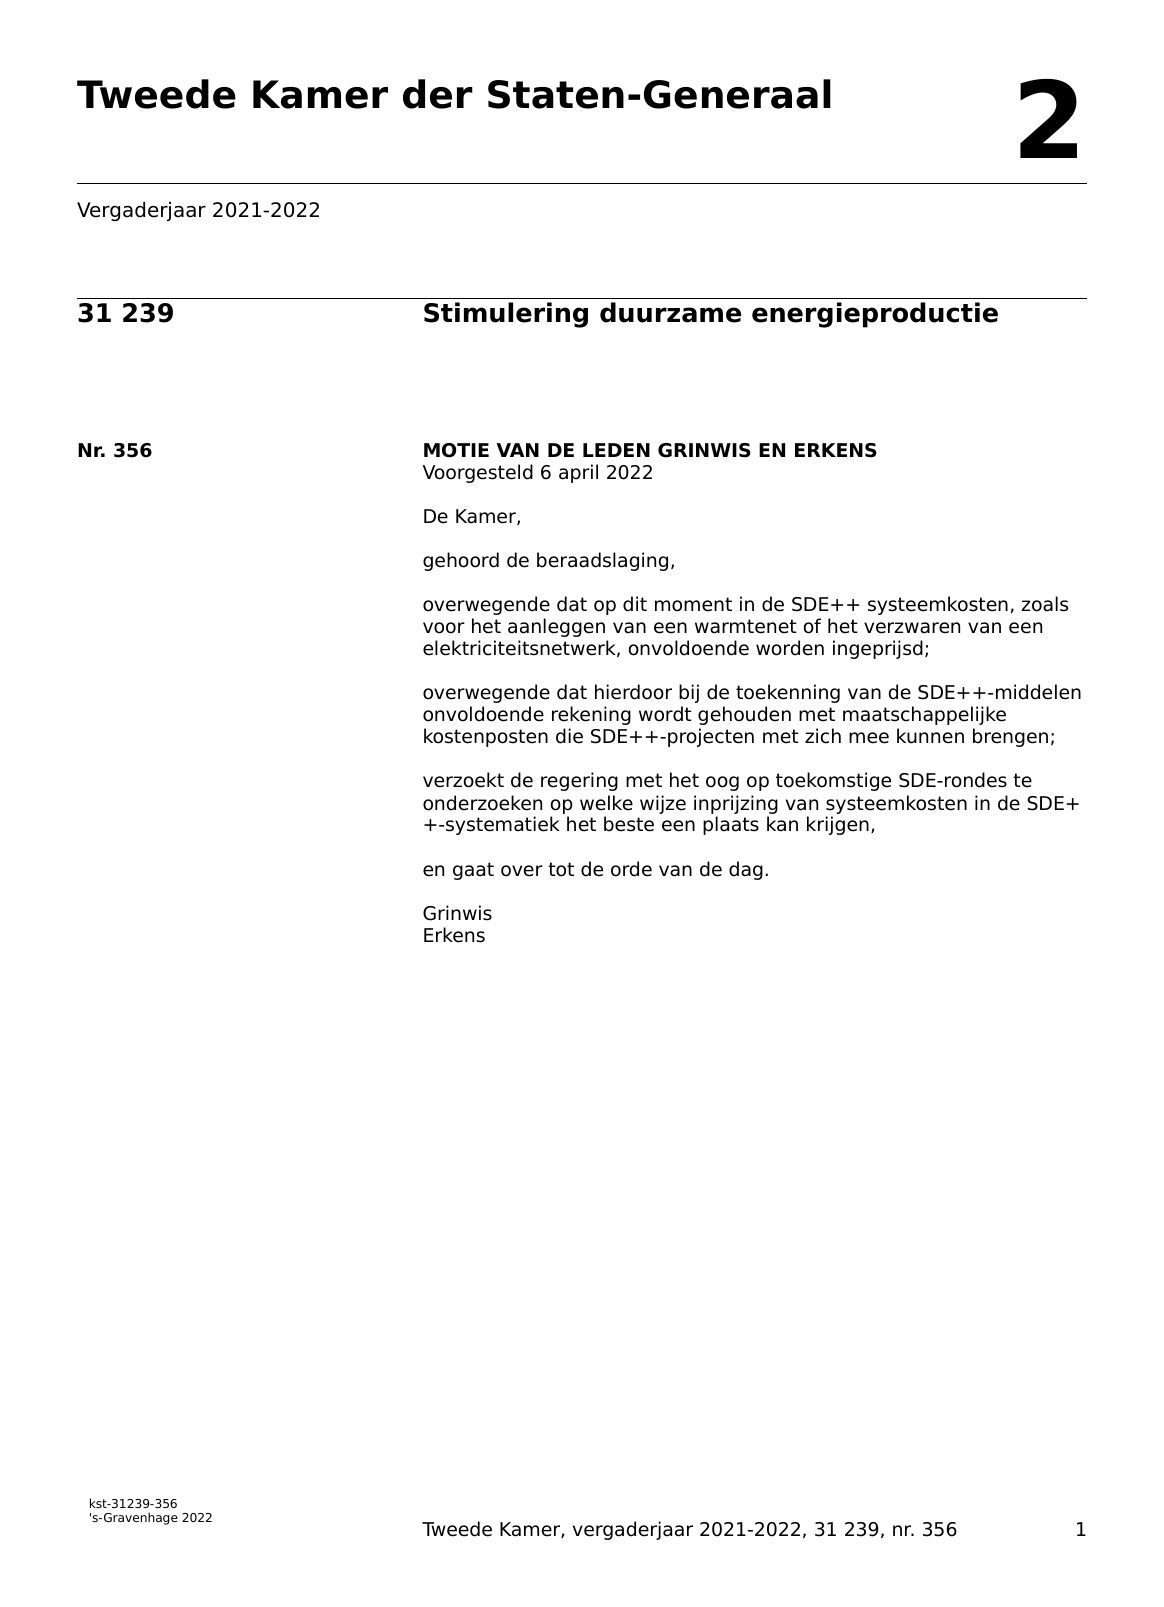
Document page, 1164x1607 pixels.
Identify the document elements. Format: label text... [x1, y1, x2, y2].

subtitle 31 239 Stimulering duurzame energieproductie [77, 299, 1087, 329]
text Voorgesteld 6 april 2022 [422, 462, 1087, 484]
text gehoord de beraadslaging, [422, 550, 1087, 572]
table_header 2 [886, 59, 1087, 183]
text 's-Gravenhage 2022 [88, 1511, 323, 1525]
subtitle Nr. 356 MOTIE VAN DE LEDEN GRINWIS EN ERKENS [77, 440, 1087, 462]
table_cell Vergaderjaar 2021-2022 [77, 184, 1087, 298]
text kst-31239-356 [88, 1497, 323, 1511]
text Erkens [422, 925, 1087, 947]
text overwegende dat hierdoor bij de toekenning van de SDE++-middelen onvoldoende rekening wordt gehouden met maatschappelijke kostenposten die SDE++-projecten met zich mee kunnen brengen; [422, 682, 1087, 748]
text Grinwis [422, 903, 1087, 925]
text overwegende dat op dit moment in de SDE++ systeemkosten, zoals voor het aanleggen van een warmtenet of het verzwaren van een elektriciteitsnetwerk, onvoldoende worden ingeprijsd; [422, 594, 1087, 660]
text en gaat over tot de orde van de dag. [422, 858, 1087, 881]
text De Kamer, [422, 506, 1087, 528]
text verzoekt de regering met het oog op toekomstige SDE-rondes te onderzoeken op welke wijze inprijzing van systeemkosten in de SDE++-systematiek het beste een plaats kan krijgen, [422, 770, 1087, 836]
table_header Tweede Kamer der Staten-Generaal [77, 59, 886, 183]
